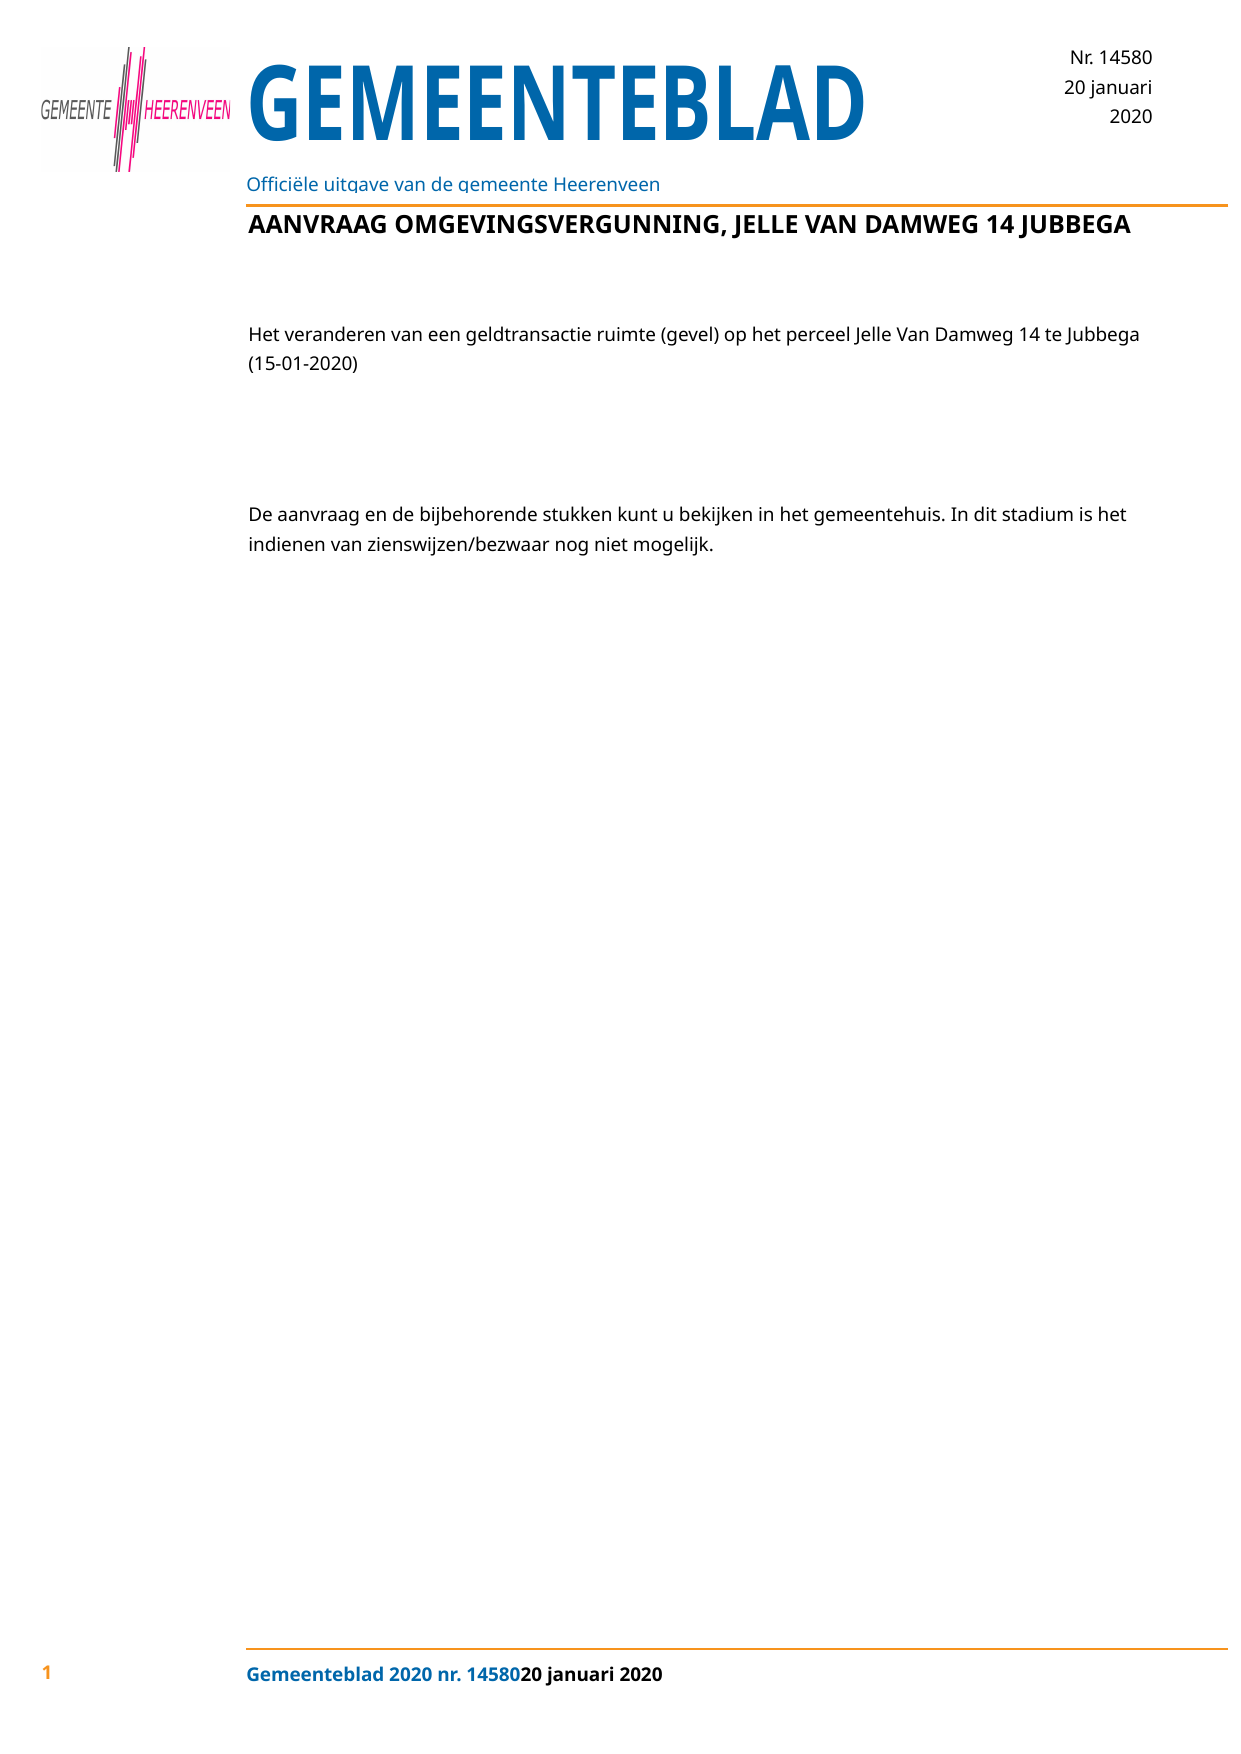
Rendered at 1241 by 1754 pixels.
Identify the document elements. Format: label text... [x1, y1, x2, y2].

picture [41, 47, 231, 172]
text AANVRAAG OMGEVINGSVERGUNNING, JELLE VAN DAMWEG 14 JUBBEGA [248, 207, 1152, 241]
text Het veranderen van een geldtransactie ruimte (gevel) op het perceel Jelle Van Damweg 14 te Jubbega (15-01-2020) [248, 321, 1152, 376]
text De aanvraag en de bijbehorende stukken kunt u bekijken in het gemeentehuis. In dit stadium is het indienen van zienswijzen/bezwaar nog niet mogelijk. [248, 502, 1152, 557]
